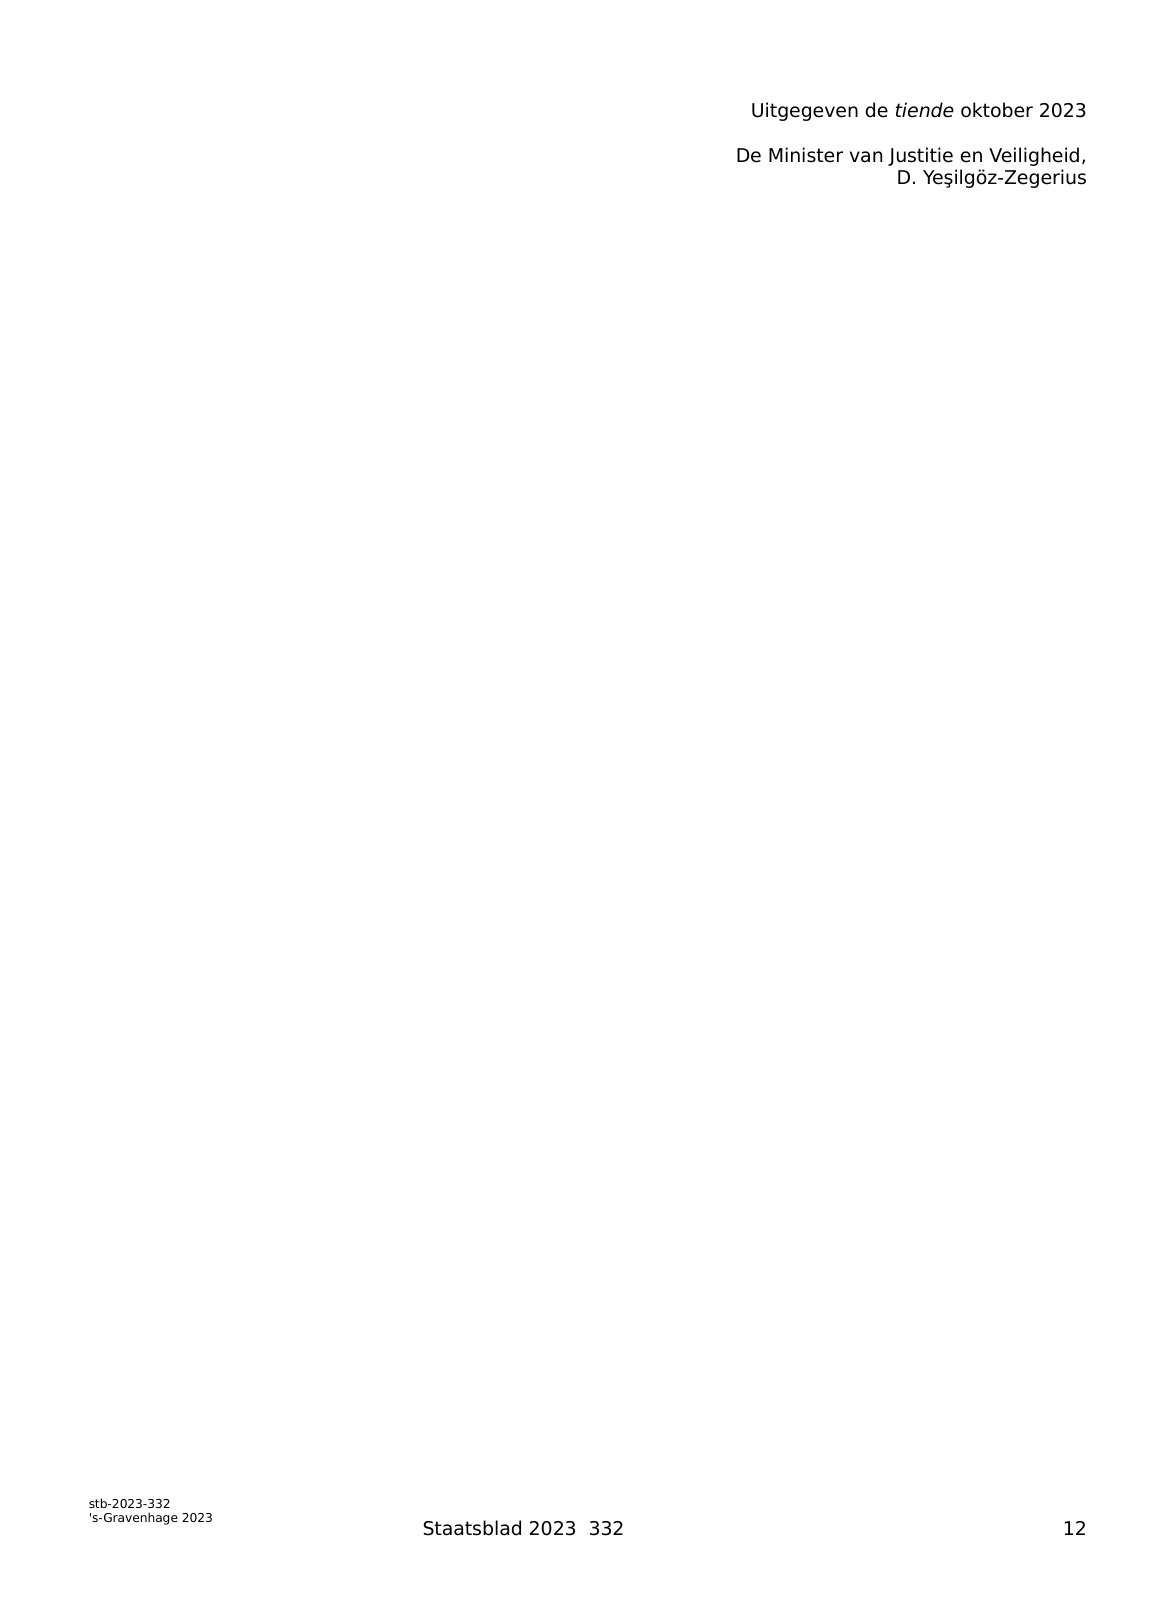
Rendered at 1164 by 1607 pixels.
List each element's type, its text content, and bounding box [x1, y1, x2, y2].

text stb-2023-332 [88, 1497, 323, 1511]
text 's-Gravenhage 2023 [88, 1511, 323, 1525]
text Uitgegeven de tiende oktober 2023 [422, 100, 1087, 122]
text De Minister van Justitie en Veiligheid, D. Yeşilgöz-Zegerius [422, 144, 1087, 188]
